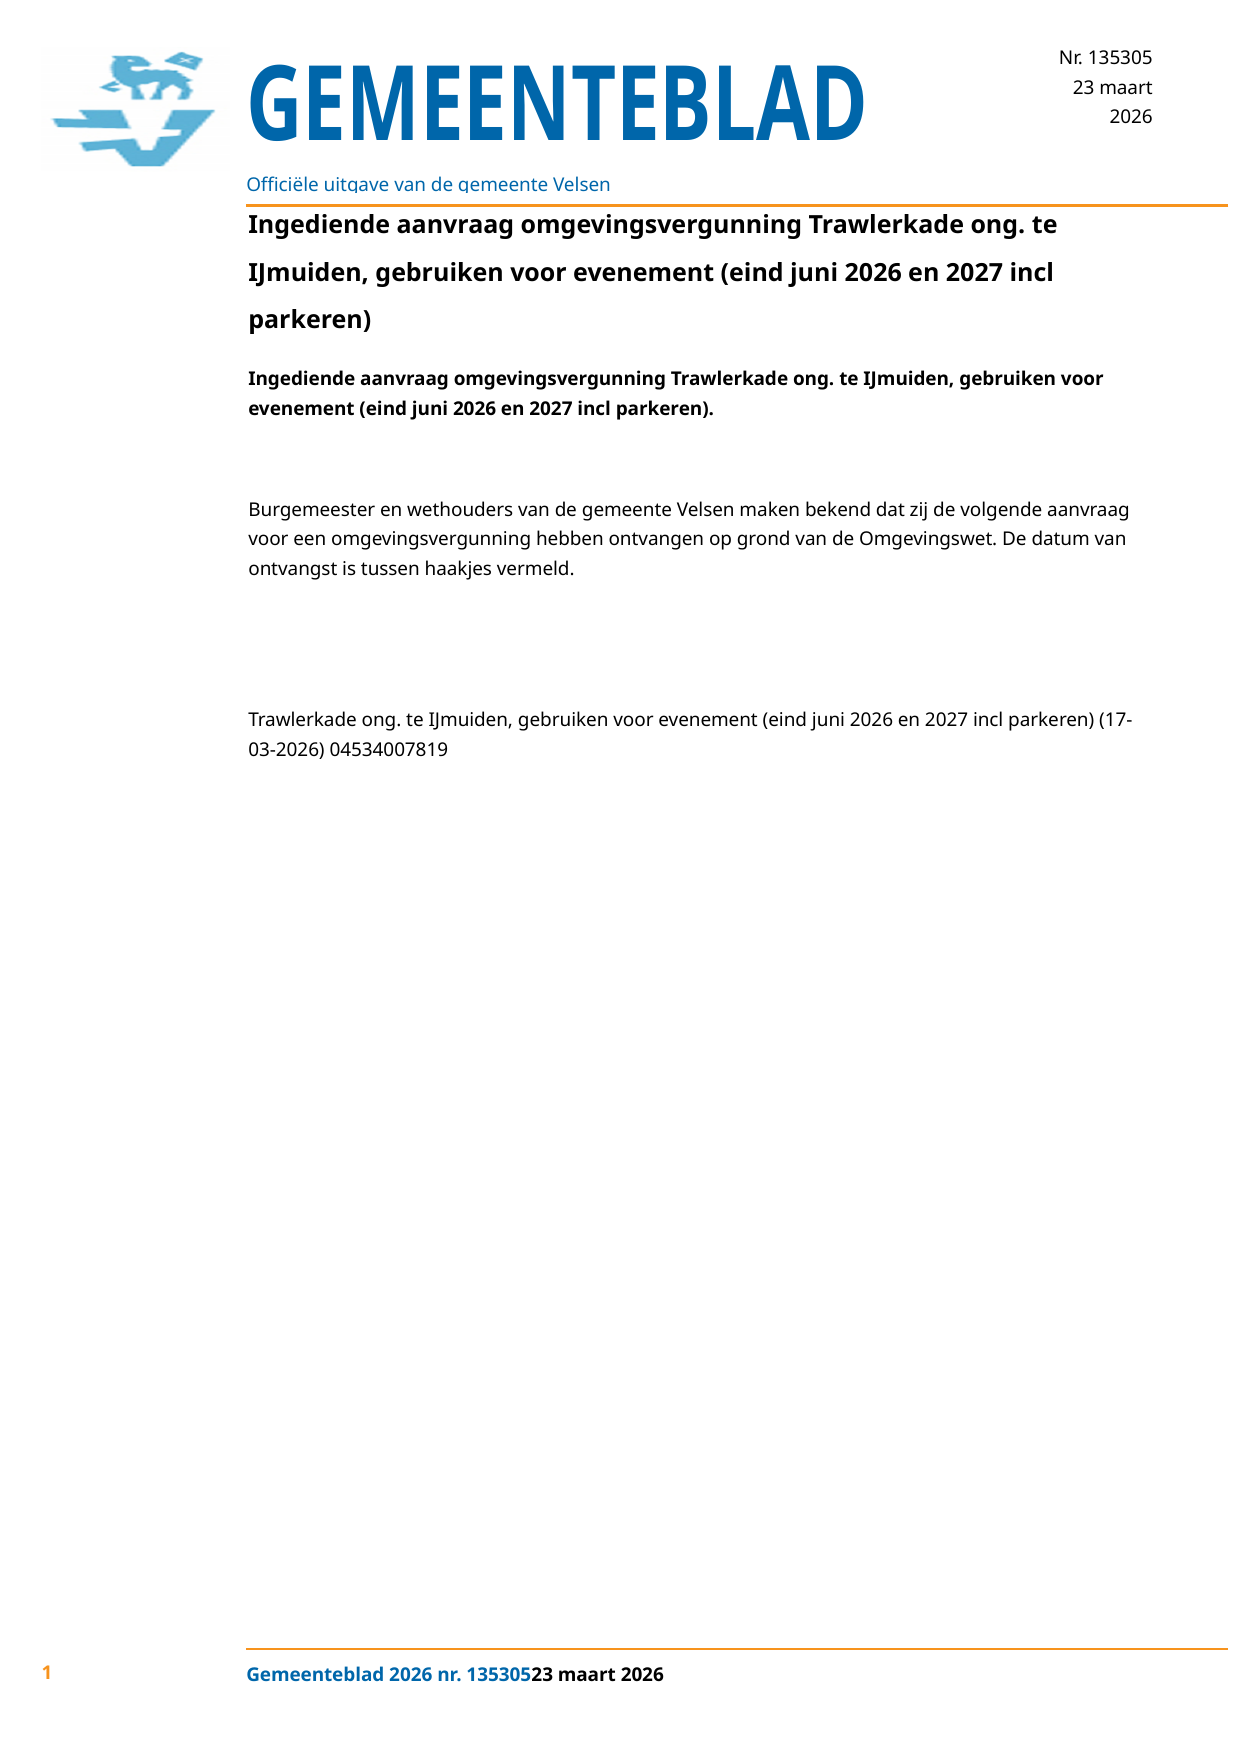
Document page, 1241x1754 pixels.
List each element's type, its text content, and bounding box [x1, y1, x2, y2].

text Burgemeester en wethouders van de gemeente Velsen maken bekend dat zij de volgende aanvraag voor een omgevingsvergunning hebben ontvangen op grond van de Omgevingswet. De datum van ontvangst is tussen haakjes vermeld. [248, 496, 1152, 581]
text Ingediende aanvraag omgevingsvergunning Trawlerkade ong. te IJmuiden, gebruiken voor evenement (eind juni 2026 en 2027 incl parkeren) [248, 207, 1152, 336]
picture [41, 47, 231, 172]
text Ingediende aanvraag omgevingsvergunning Trawlerkade ong. te IJmuiden, gebruiken voor evenement (eind juni 2026 en 2027 incl parkeren). [248, 366, 1152, 421]
text Trawlerkade ong. te IJmuiden, gebruiken voor evenement (eind juni 2026 en 2027 incl parkeren) (17-03-2026) 04534007819 [248, 706, 1152, 762]
